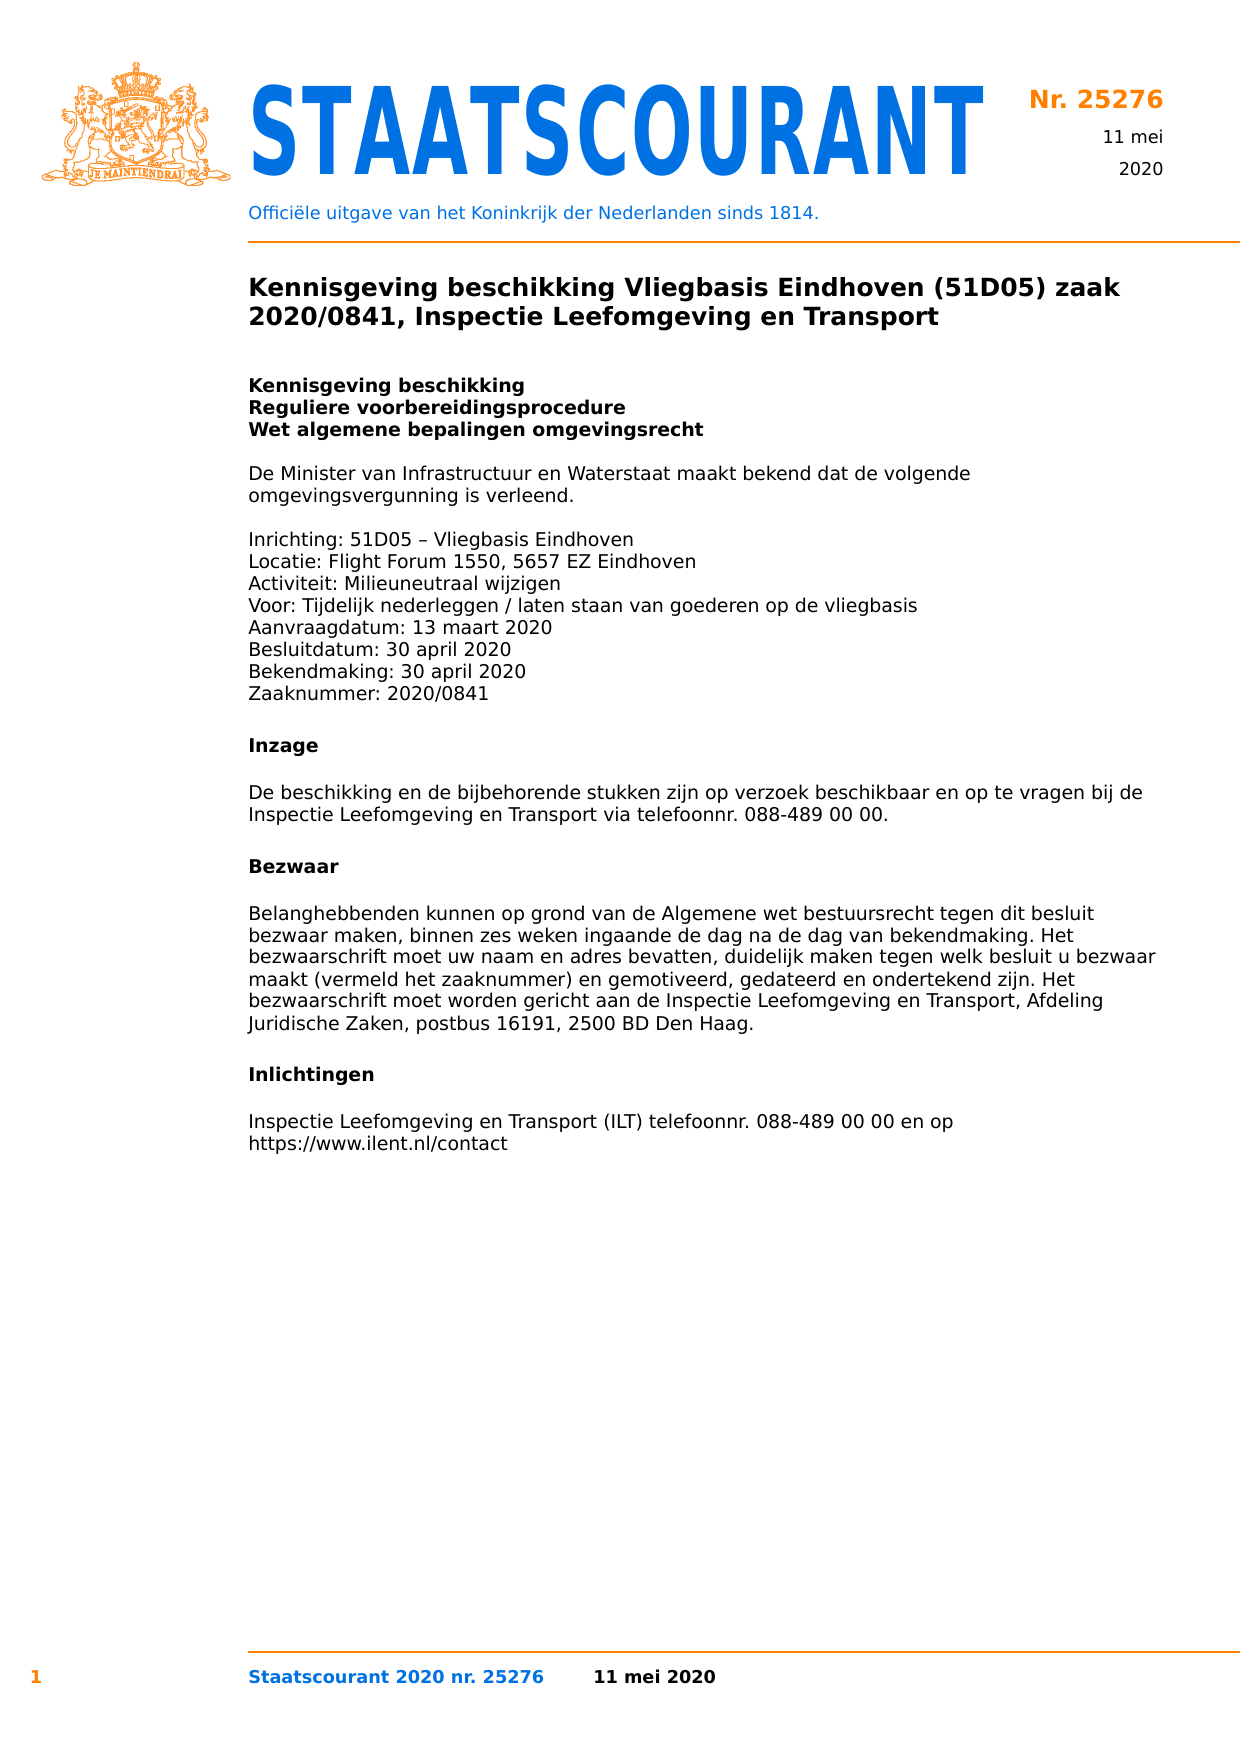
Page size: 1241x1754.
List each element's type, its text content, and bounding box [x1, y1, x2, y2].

picture [41, 62, 231, 186]
text Kennisgeving beschikking [248, 375, 1163, 397]
text Voor: Tijdelijk nederleggen / laten staan van goederen op de vliegbasis [248, 595, 1163, 617]
text Reguliere voorbereidingsprocedure [248, 397, 1163, 419]
text Inrichting: 51D05 – Vliegbasis Eindhoven [248, 529, 1163, 551]
table_cell 11 mei [998, 121, 1240, 153]
text Wet algemene bepalingen omgevingsrecht [248, 419, 1163, 441]
text Belanghebbenden kunnen op grond van de Algemene wet bestuursrecht tegen dit besluit bezwaar maken, binnen zes weken ingaande de dag na de dag van bekendmaking. Het bezwaarschrift moet uw naam en adres bevatten, duidelijk maken tegen welk besluit u bezwaar maakt (vermeld het zaaknummer) en gemotiveerd, gedateerd en ondertekend zijn. Het bezwaarschrift moet worden gericht aan de Inspectie Leefomgeving en Transport, Afdeling Juridische Zaken, postbus 16191, 2500 BD Den Haag. [248, 902, 1163, 1034]
subtitle Kennisgeving beschikking Vliegbasis Eindhoven (51D05) zaak 2020/0841, Inspectie Leefomgeving en Transport [248, 273, 1163, 331]
subtitle Inlichtingen [248, 1064, 1163, 1086]
subtitle Bezwaar [248, 856, 1163, 877]
text Inspectie Leefomgeving en Transport (ILT) telefoonnr. 088-489 00 00 en op https://www.ilent.nl/contact [248, 1111, 1163, 1155]
table_header Nr. 25276 [998, 62, 1240, 121]
table_header [25, 62, 248, 241]
text Zaaknummer: 2020/0841 [248, 683, 1163, 704]
table_cell Officiële uitgave van het Koninkrijk der Nederlanden sinds 1814. [248, 203, 1240, 241]
text Activiteit: Milieuneutraal wijzigen [248, 573, 1163, 595]
text Bekendmaking: 30 april 2020 [248, 661, 1163, 683]
table_header STAATSCOURANT [248, 62, 998, 203]
text De beschikking en de bijbehorende stukken zijn op verzoek beschikbaar en op te vragen bij de Inspectie Leefomgeving en Transport via telefoonnr. 088-489 00 00. [248, 782, 1163, 826]
text Besluitdatum: 30 april 2020 [248, 639, 1163, 661]
text Aanvraagdatum: 13 maart 2020 [248, 617, 1163, 639]
text Locatie: Flight Forum 1550, 5657 EZ Eindhoven [248, 551, 1163, 573]
subtitle Inzage [248, 734, 1163, 757]
table_cell 2020 [998, 153, 1240, 203]
text De Minister van Infrastructuur en Waterstaat maakt bekend dat de volgende omgevingsvergunning is verleend. [248, 463, 1163, 507]
